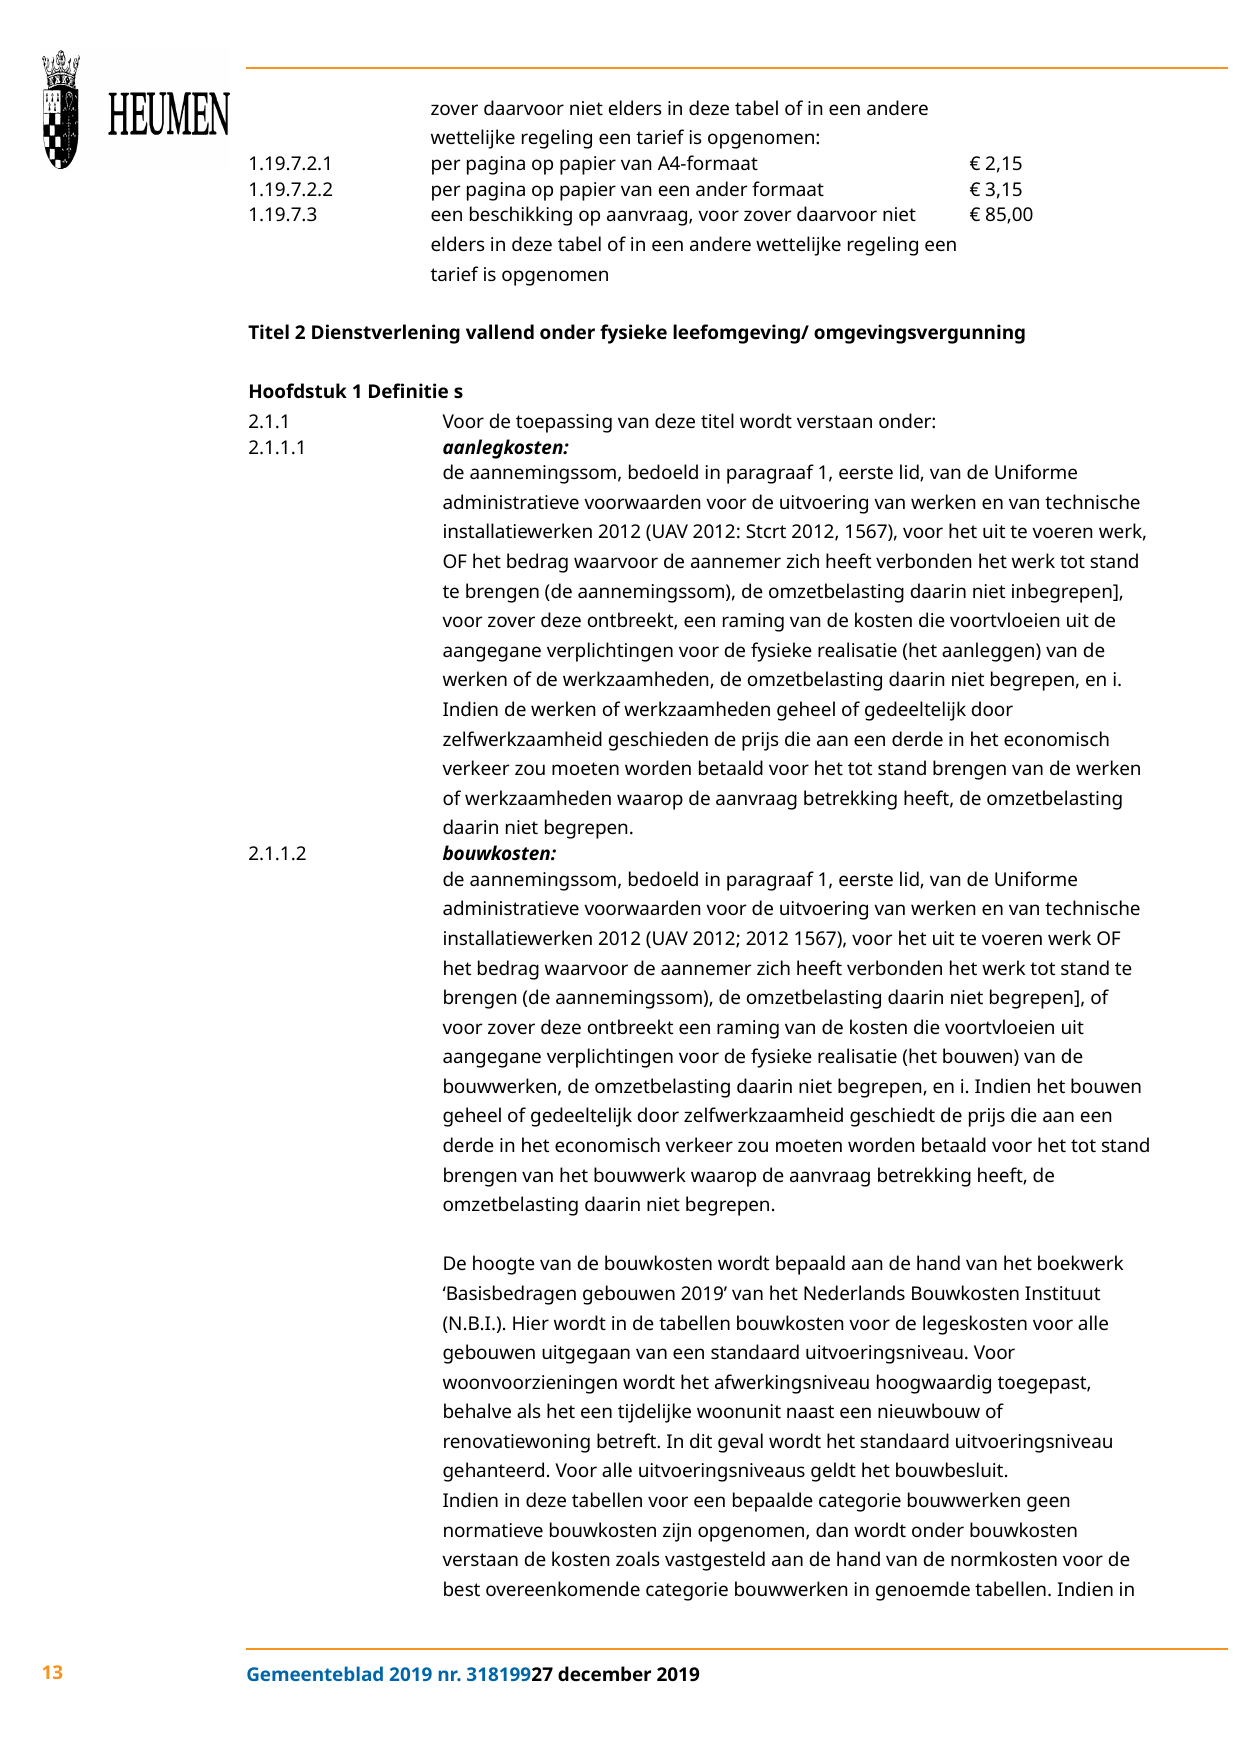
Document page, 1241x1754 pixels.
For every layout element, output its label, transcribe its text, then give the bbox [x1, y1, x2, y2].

table_cell aanlegkosten: [442, 434, 1152, 459]
table_cell de aannemingssom, bedoeld in paragraaf 1, eerste lid, van de Uniforme administratieve voorwaarden voor de uitvoering van werken en van technische installatiewerken 2012 (UAV 2012; 2012 1567), voor het uit te voeren werk OF het bedrag waarvoor de aannemer zich heeft verbonden het werk tot stand te brengen (de aannemingssom), de omzetbelasting daarin niet begrepen], of voor zover deze ontbreekt een raming van de kosten die voortvloeien uit aangegane verplichtingen voor de fysieke realisatie (het bouwen) van de bouwwerken, de omzetbelasting daarin niet begrepen, en i. Indien het bouwen geheel of gedeeltelijk door zelfwerkzaamheid geschiedt de prijs die aan een derde in het economisch verkeer zou moeten worden betaald voor het tot stand brengen van het bouwwerk waarop de aanvraag betrekking heeft, de omzetbelasting daarin niet begrepen. De hoogte van de bouwkosten wordt bepaald aan de hand van het boekwerk ‘Basisbedragen gebouwen 2019’ van het Nederlands Bouwkosten Instituut (N.B.I.). Hier wordt in de tabellen bouwkosten voor de legeskosten voor alle gebouwen uitgegaan van een standaard uitvoeringsniveau. Voor woonvoorzieningen wordt het afwerkingsniveau hoogwaardig toegepast, behalve als het een tijdelijke woonunit naast een nieuwbouw of renovatiewoning betreft. In dit geval wordt het standaard uitvoeringsniveau gehanteerd. Voor alle uitvoeringsniveaus geldt het bouwbesluit. Indien in deze tabellen voor een bepaalde categorie bouwwerken geen normatieve bouwkosten zijn opgenomen, dan wordt onder bouwkosten verstaan de kosten zoals vastgesteld aan de hand van de normkosten voor de best overeenkomende categorie bouwwerken in genoemde tabellen. Indien in [442, 866, 1152, 1602]
table_cell [248, 460, 442, 840]
table_cell € 85,00 [969, 202, 1152, 286]
table_cell per pagina op papier van A4-formaat [430, 150, 969, 176]
table_header 2.1.1 [248, 408, 442, 434]
table_cell € 3,15 [969, 176, 1152, 202]
text Titel 2 Dienstverlening vallend onder fysieke leefomgeving/ omgevingsvergunning [248, 319, 1152, 345]
table_cell per pagina op papier van een ander formaat [430, 176, 969, 202]
table_cell 2.1.1.2 [248, 840, 442, 866]
table_cell 1.19.7.2.1 [248, 150, 430, 176]
table_cell zover daarvoor niet elders in deze tabel of in een andere wettelijke regeling een tarief is opgenomen: [430, 95, 969, 150]
table_cell 1.19.7.2.2 [248, 176, 430, 202]
table_cell 1.19.7.3 [248, 202, 430, 286]
table_cell € 2,15 [969, 150, 1152, 176]
table_cell 2.1.1.1 [248, 434, 442, 459]
table_cell bouwkosten: [442, 840, 1152, 866]
table_cell een beschikking op aanvraag, voor zover daarvoor niet elders in deze tabel of in een andere wettelijke regeling een tarief is opgenomen [430, 202, 969, 286]
table_cell de aannemingssom, bedoeld in paragraaf 1, eerste lid, van de Uniforme administratieve voorwaarden voor de uitvoering van werken en van technische installatiewerken 2012 (UAV 2012: Stcrt 2012, 1567), voor het uit te voeren werk, OF het bedrag waarvoor de aannemer zich heeft verbonden het werk tot stand te brengen (de aannemingssom), de omzetbelasting daarin niet inbegrepen], voor zover deze ontbreekt, een raming van de kosten die voortvloeien uit de aangegane verplichtingen voor de fysieke realisatie (het aanleggen) van de werken of de werkzaamheden, de omzetbelasting daarin niet begrepen, en i. Indien de werken of werkzaamheden geheel of gedeeltelijk door zelfwerkzaamheid geschieden de prijs die aan een derde in het economisch verkeer zou moeten worden betaald voor het tot stand brengen van de werken of werkzaamheden waarop de aanvraag betrekking heeft, de omzetbelasting daarin niet begrepen. [442, 460, 1152, 840]
table_cell [969, 95, 1152, 150]
table_header Voor de toepassing van deze titel wordt verstaan onder: [442, 408, 1152, 434]
picture [41, 47, 231, 172]
table_cell [248, 95, 430, 150]
table_cell [248, 866, 442, 1602]
text Hoofdstuk 1 Definitie s [248, 378, 1152, 404]
